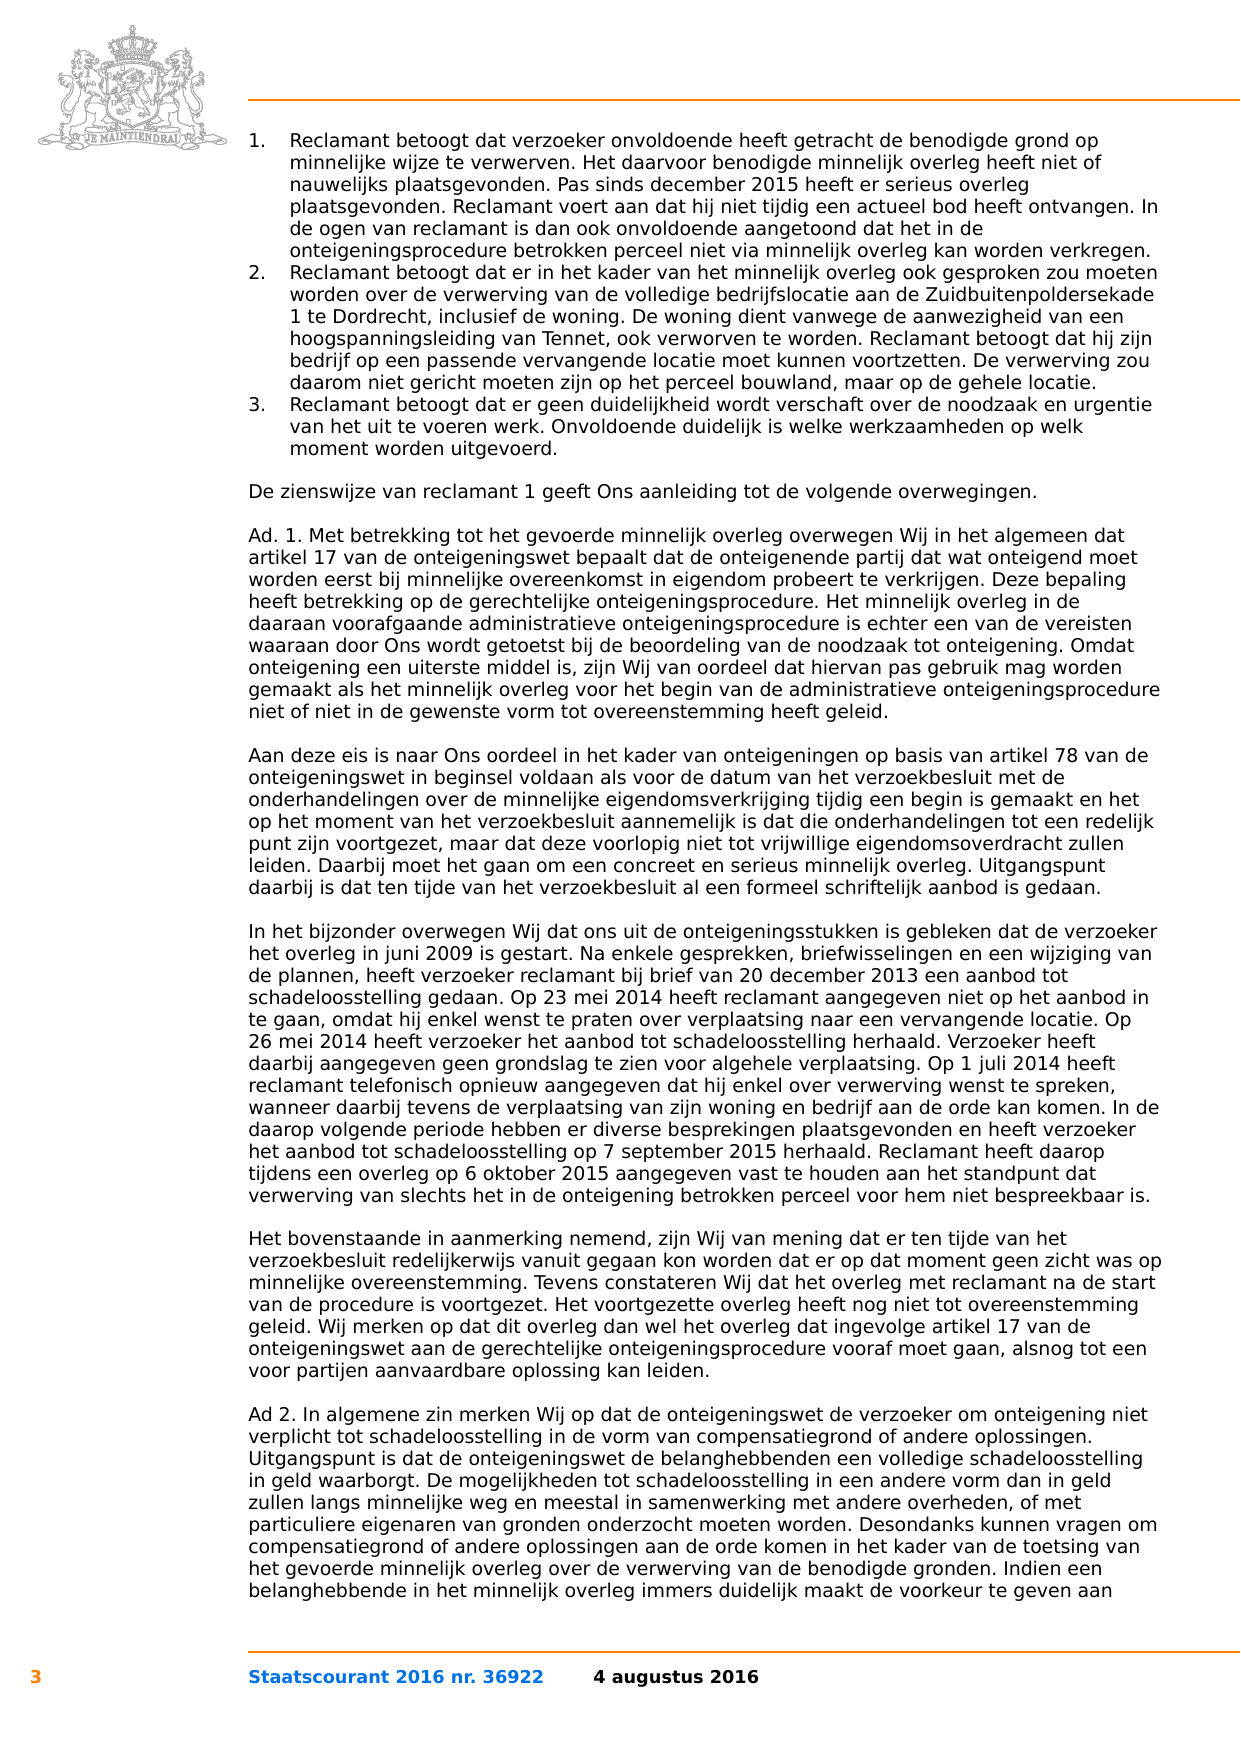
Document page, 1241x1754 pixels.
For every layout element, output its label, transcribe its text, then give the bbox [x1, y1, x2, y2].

text 1. Reclamant betoogt dat verzoeker onvoldoende heeft getracht de benodigde grond op minnelijke wijze te verwerven. Het daarvoor benodigde minnelijk overleg heeft niet of nauwelijks plaatsgevonden. Pas sinds december 2015 heeft er serieus overleg plaatsgevonden. Reclamant voert aan dat hij niet tijdig een actueel bod heeft ontvangen. In de ogen van reclamant is dan ook onvoldoende aangetoond dat het in de onteigeningsprocedure betrokken perceel niet via minnelijk overleg kan worden verkregen. [248, 130, 1163, 262]
picture [38, 25, 227, 150]
text De zienswijze van reclamant 1 geeft Ons aanleiding tot de volgende overwegingen. [248, 481, 1163, 503]
text 3. Reclamant betoogt dat er geen duidelijkheid wordt verschaft over de noodzaak en urgentie van het uit te voeren werk. Onvoldoende duidelijk is welke werkzaamheden op welk moment worden uitgevoerd. [248, 394, 1163, 459]
text Ad. 1. Met betrekking tot het gevoerde minnelijk overleg overwegen Wij in het algemeen dat artikel 17 van de onteigeningswet bepaalt dat de onteigenende partij dat wat onteigend moet worden eerst bij minnelijke overeenkomst in eigendom probeert te verkrijgen. Deze bepaling heeft betrekking op de gerechtelijke onteigeningsprocedure. Het minnelijk overleg in de daaraan voorafgaande administratieve onteigeningsprocedure is echter een van de vereisten waaraan door Ons wordt getoetst bij de beoordeling van de noodzaak tot onteigening. Omdat onteigening een uiterste middel is, zijn Wij van oordeel dat hiervan pas gebruik mag worden gemaakt als het minnelijk overleg voor het begin van de administratieve onteigeningsprocedure niet of niet in de gewenste vorm tot overeenstemming heeft geleid. [248, 525, 1163, 723]
text Ad 2. In algemene zin merken Wij op dat de onteigeningswet de verzoeker om onteigening niet verplicht tot schadeloosstelling in de vorm van compensatiegrond of andere oplossingen. Uitgangspunt is dat de onteigeningswet de belanghebbenden een volledige schadeloosstelling in geld waarborgt. De mogelijkheden tot schadeloosstelling in een andere vorm dan in geld zullen langs minnelijke weg en meestal in samenwerking met andere overheden, of met particuliere eigenaren van gronden onderzocht moeten worden. Desondanks kunnen vragen om compensatiegrond of andere oplossingen aan de orde komen in het kader van de toetsing van het gevoerde minnelijk overleg over de verwerving van de benodigde gronden. Indien een belanghebbende in het minnelijk overleg immers duidelijk maakt de voorkeur te geven aan [248, 1404, 1163, 1602]
text In het bijzonder overwegen Wij dat ons uit de onteigeningsstukken is gebleken dat de verzoeker het overleg in juni 2009 is gestart. Na enkele gesprekken, briefwisselingen en een wijziging van de plannen, heeft verzoeker reclamant bij brief van 20 december 2013 een aanbod tot schadeloosstelling gedaan. Op 23 mei 2014 heeft reclamant aangegeven niet op het aanbod in te gaan, omdat hij enkel wenst te praten over verplaatsing naar een vervangende locatie. Op 26 mei 2014 heeft verzoeker het aanbod tot schadeloosstelling herhaald. Verzoeker heeft daarbij aangegeven geen grondslag te zien voor algehele verplaatsing. Op 1 juli 2014 heeft reclamant telefonisch opnieuw aangegeven dat hij enkel over verwerving wenst te spreken, wanneer daarbij tevens de verplaatsing van zijn woning en bedrijf aan de orde kan komen. In de daarop volgende periode hebben er diverse besprekingen plaatsgevonden en heeft verzoeker het aanbod tot schadeloosstelling op 7 september 2015 herhaald. Reclamant heeft daarop tijdens een overleg op 6 oktober 2015 aangegeven vast te houden aan het standpunt dat verwerving van slechts het in de onteigening betrokken perceel voor hem niet bespreekbaar is. [248, 921, 1163, 1206]
text 2. Reclamant betoogt dat er in het kader van het minnelijk overleg ook gesproken zou moeten worden over de verwerving van de volledige bedrijfslocatie aan de Zuidbuitenpoldersekade 1 te Dordrecht, inclusief de woning. De woning dient vanwege de aanwezigheid van een hoogspanningsleiding van Tennet, ook verworven te worden. Reclamant betoogt dat hij zijn bedrijf op een passende vervangende locatie moet kunnen voortzetten. De verwerving zou daarom niet gericht moeten zijn op het perceel bouwland, maar op de gehele locatie. [248, 262, 1163, 394]
text Het bovenstaande in aanmerking nemend, zijn Wij van mening dat er ten tijde van het verzoekbesluit redelijkerwijs vanuit gegaan kon worden dat er op dat moment geen zicht was op minnelijke overeenstemming. Tevens constateren Wij dat het overleg met reclamant na de start van de procedure is voortgezet. Het voortgezette overleg heeft nog niet tot overeenstemming geleid. Wij merken op dat dit overleg dan wel het overleg dat ingevolge artikel 17 van de onteigeningswet aan de gerechtelijke onteigeningsprocedure vooraf moet gaan, alsnog tot een voor partijen aanvaardbare oplossing kan leiden. [248, 1228, 1163, 1382]
text Aan deze eis is naar Ons oordeel in het kader van onteigeningen op basis van artikel 78 van de onteigeningswet in beginsel voldaan als voor de datum van het verzoekbesluit met de onderhandelingen over de minnelijke eigendomsverkrijging tijdig een begin is gemaakt en het op het moment van het verzoekbesluit aannemelijk is dat die onderhandelingen tot een redelijk punt zijn voortgezet, maar dat deze voorlopig niet tot vrijwillige eigendomsoverdracht zullen leiden. Daarbij moet het gaan om een concreet en serieus minnelijk overleg. Uitgangspunt daarbij is dat ten tijde van het verzoekbesluit al een formeel schriftelijk aanbod is gedaan. [248, 745, 1163, 899]
